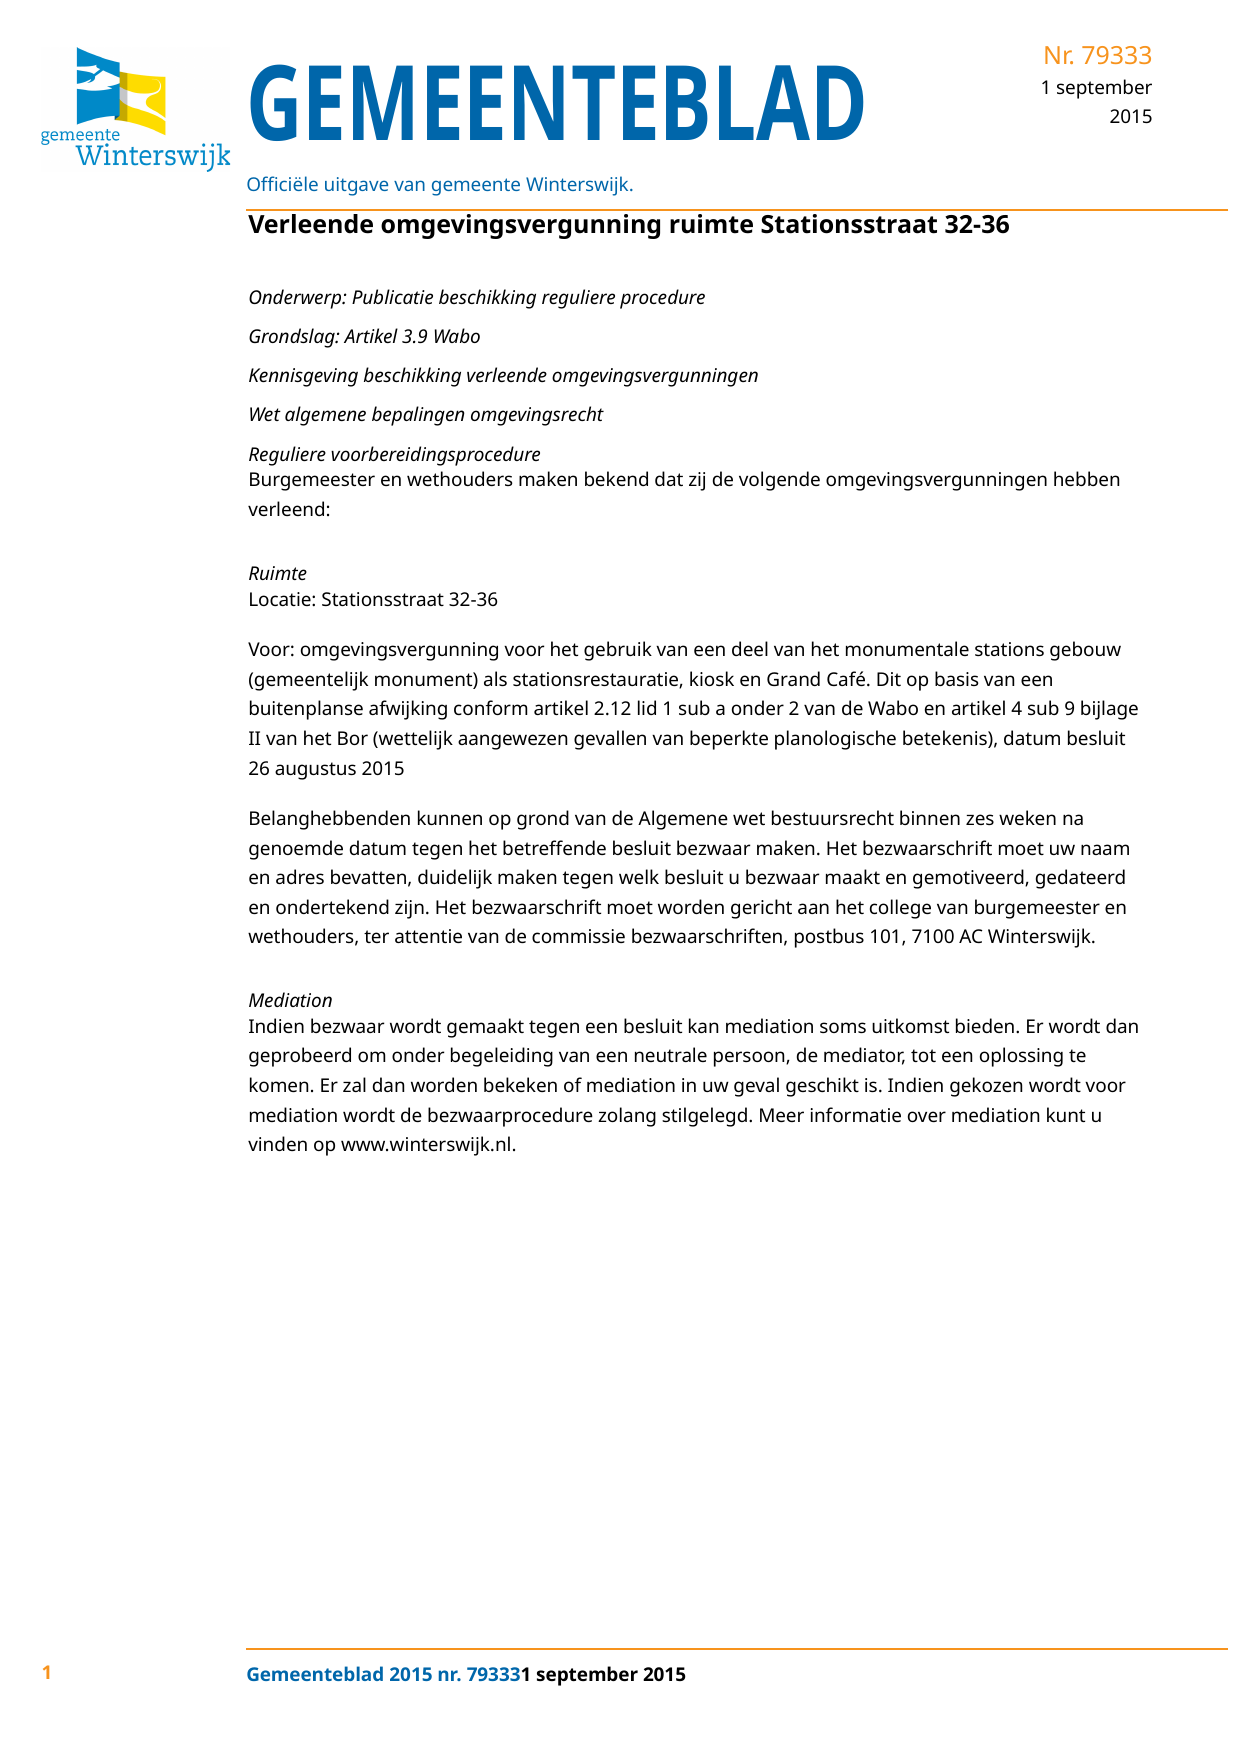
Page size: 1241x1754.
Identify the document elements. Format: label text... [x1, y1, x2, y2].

text Voor: omgevingsvergunning voor het gebruik van een deel van het monumentale stations gebouw (gemeentelijk monument) als stationsrestauratie, kiosk en Grand Café. Dit op basis van een buitenplanse afwijking conform artikel 2.12 lid 1 sub a onder 2 van de Wabo en artikel 4 sub 9 bijlage II van het Bor (wettelijk aangewezen gevallen van beperkte planologische betekenis), datum besluit 26 augustus 2015 [248, 636, 1152, 780]
text Indien bezwaar wordt gemaakt tegen een besluit kan mediation soms uitkomst bieden. Er wordt dan geprobeerd om onder begeleiding van een neutrale persoon, de mediator, tot een oplossing te komen. Er zal dan worden bekeken of mediation in uw geval geschikt is. Indien gekozen wordt voor mediation wordt de bezwaarprocedure zolang stilgelegd. Meer informatie over mediation kunt u vinden op www.winterswijk.nl. [248, 1013, 1152, 1157]
text Onderwerp: Publicatie beschikking reguliere procedure [248, 284, 1152, 309]
picture [41, 47, 231, 172]
text Ruimte [248, 560, 1152, 586]
text Wet algemene bepalingen omgevingsrecht [248, 402, 1152, 427]
text Verleende omgevingsvergunning ruimte Stationsstraat 32-36 [248, 211, 1152, 241]
picture [225, 153, 231, 162]
text Belanghebbenden kunnen op grond van de Algemene wet bestuursrecht binnen zes weken na genoemde datum tegen het betreffende besluit bezwaar maken. Het bezwaarschrift moet uw naam en adres bevatten, duidelijk maken tegen welk besluit u bezwaar maakt en gemotiveerd, gedateerd en ondertekend zijn. Het bezwaarschrift moet worden gericht aan het college van burgemeester en wethouders, ter attentie van de commissie bezwaarschriften, postbus 101, 7100 AC Winterswijk. [248, 805, 1152, 949]
text Mediation [248, 987, 1152, 1013]
text Locatie: Stationsstraat 32-36 [248, 586, 1152, 612]
text Kennisgeving beschikking verleende omgevingsvergunningen [248, 362, 1152, 388]
text Grondslag: Artikel 3.9 Wabo [248, 323, 1152, 349]
text Burgemeester en wethouders maken bekend dat zij de volgende omgevingsvergunningen hebben verleend: [248, 467, 1152, 522]
text Reguliere voorbereidingsprocedure [248, 441, 1152, 467]
